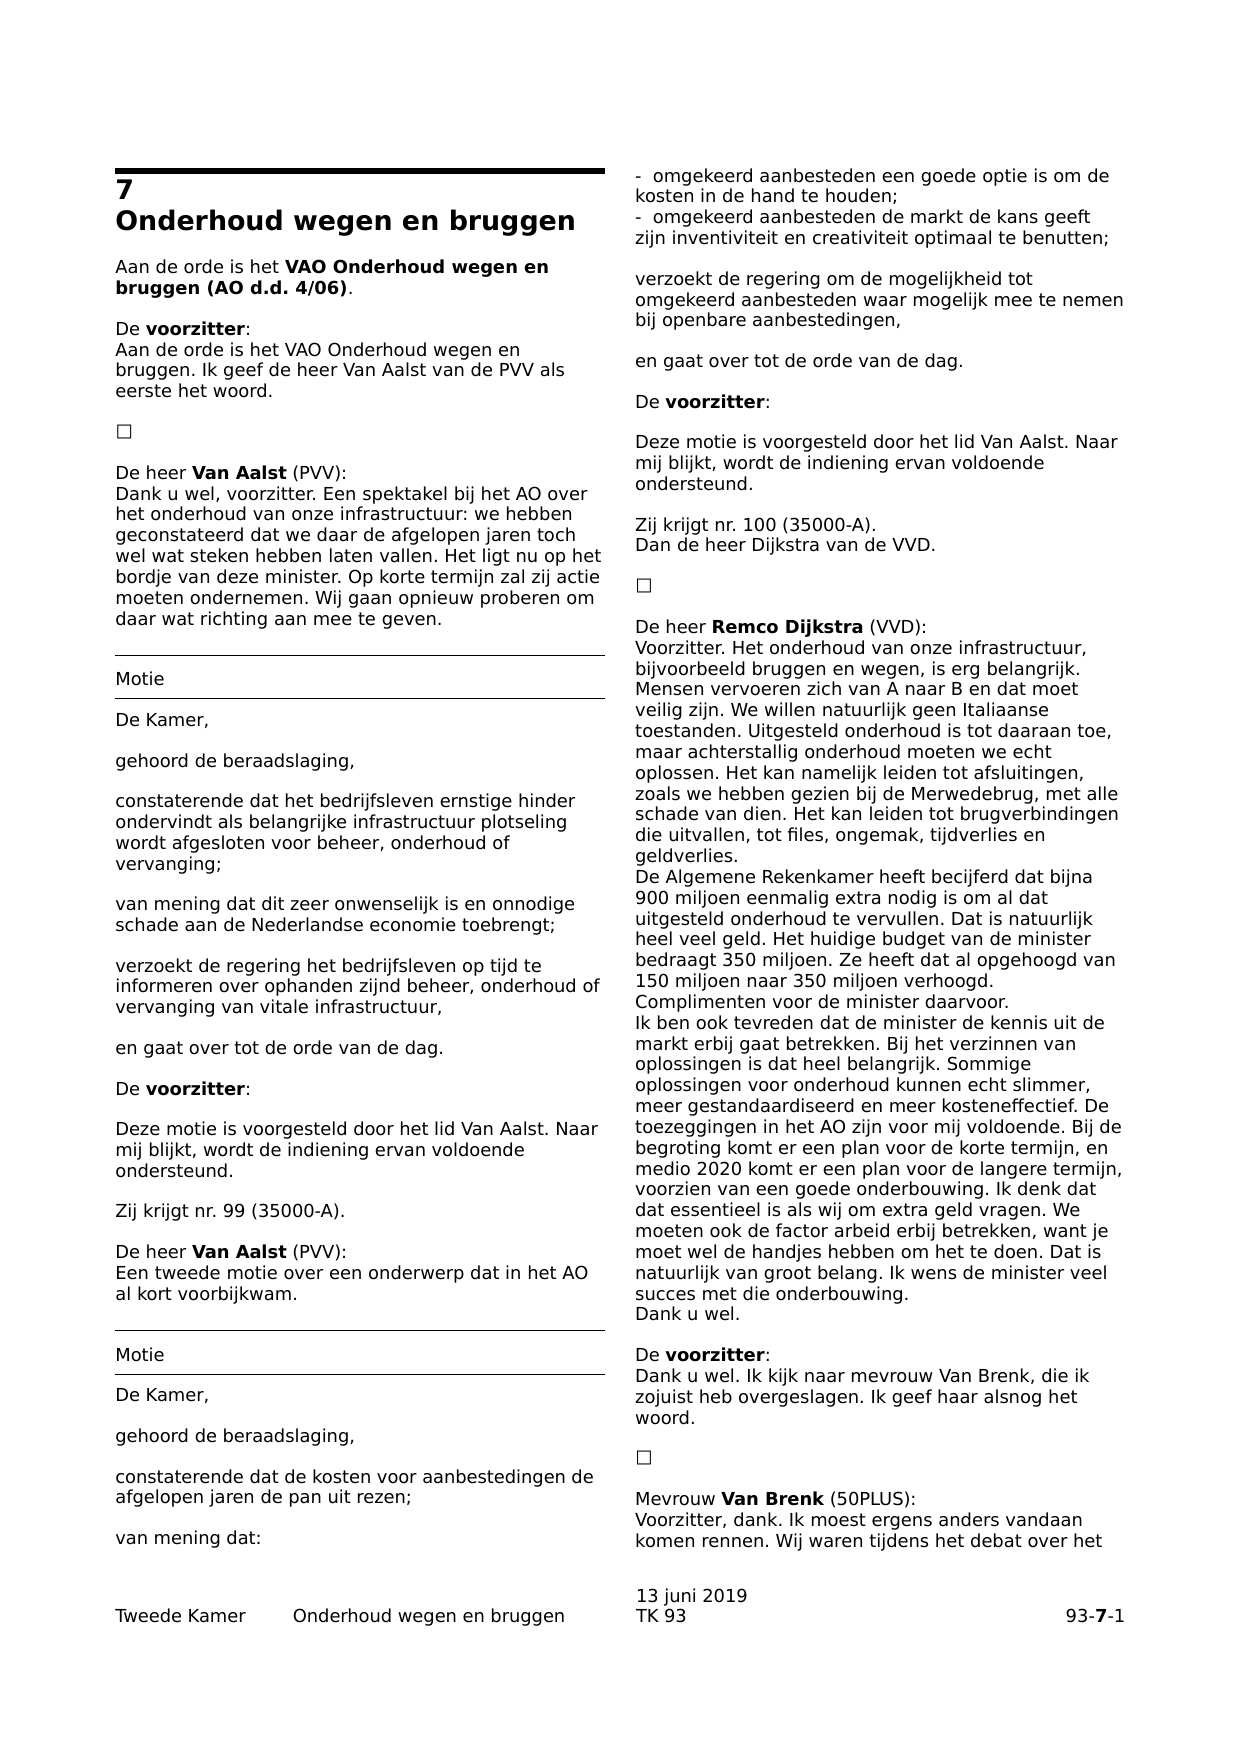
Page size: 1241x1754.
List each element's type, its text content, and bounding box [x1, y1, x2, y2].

text Motie [115, 1344, 605, 1365]
text De Algemene Rekenkamer heeft becijferd dat bijna 900 miljoen eenmalig extra nodig is om al dat uitgesteld onderhoud te vervullen. Dat is natuurlijk heel veel geld. Het huidige budget van de minister bedraagt 350 miljoen. Ze heeft dat al opgehoogd van 150 miljoen naar 350 miljoen verhoogd. Complimenten voor de minister daarvoor. [635, 867, 1125, 1012]
list omgekeerd aanbesteden een goede optie is om de kosten in de hand te houden; [635, 165, 1125, 207]
text constaterende dat het bedrijfsleven ernstige hinder ondervindt als belangrijke infrastructuur plotseling wordt afgesloten voor beheer, onderhoud of vervanging; [115, 791, 605, 874]
text Dank u wel, voorzitter. Een spektakel bij het AO over het onderhoud van onze infrastructuur: we hebben geconstateerd dat we daar de afgelopen jaren toch wel wat steken hebben laten vallen. Het ligt nu op het bordje van deze minister. Op korte termijn zal zij actie moeten ondernemen. Wij gaan opnieuw proberen om daar wat richting aan mee te geven. [115, 483, 605, 629]
text constaterende dat de kosten voor aanbestedingen de afgelopen jaren de pan uit rezen; [115, 1467, 605, 1508]
text De voorzitter: [635, 1345, 1125, 1366]
text De heer Van Aalst (PVV): [115, 462, 605, 483]
text verzoekt de regering het bedrijfsleven op tijd te informeren over ophanden zijnd beheer, onderhoud of vervanging van vitale infrastructuur, [115, 956, 605, 1018]
text De voorzitter: [635, 392, 1125, 412]
text Motie [115, 669, 605, 690]
text Aan de orde is het VAO Onderhoud wegen en bruggen. Ik geef de heer Van Aalst van de PVV als eerste het woord. [115, 339, 605, 402]
text Mevrouw Van Brenk (50PLUS): [635, 1489, 1125, 1510]
text en gaat over tot de orde van de dag. [115, 1038, 605, 1058]
text en gaat over tot de orde van de dag. [635, 351, 1125, 372]
text De voorzitter: [115, 1078, 605, 1099]
text ⬜ [635, 576, 1125, 597]
text De heer Remco Dijkstra (VVD): [635, 617, 1125, 637]
text gehoord de beraadslaging, [115, 1426, 605, 1447]
text ⬜ [635, 1448, 1125, 1469]
text De heer Van Aalst (PVV): [115, 1242, 605, 1263]
text Deze motie is voorgesteld door het lid Van Aalst. Naar mij blijkt, wordt de indiening ervan voldoende ondersteund. [635, 432, 1125, 494]
text Voorzitter, dank. Ik moest ergens anders vandaan komen rennen. Wij waren tijdens het debat over het [635, 1510, 1125, 1551]
text De Kamer, [115, 710, 605, 730]
text Deze motie is voorgesteld door het lid Van Aalst. Naar mij blijkt, wordt de indiening ervan voldoende ondersteund. [115, 1119, 605, 1181]
text ⬜ [115, 422, 605, 442]
title 7 Onderhoud wegen en bruggen [115, 174, 605, 237]
text Voorzitter. Het onderhoud van onze infrastructuur, bijvoorbeeld bruggen en wegen, is erg belangrijk. Mensen vervoeren zich van A naar B en dat moet veilig zijn. We willen natuurlijk geen Italiaanse toestanden. Uitgesteld onderhoud is tot daaraan toe, maar achterstallig onderhoud moeten we echt oplossen. Het kan namelijk leiden tot afsluitingen, zoals we hebben gezien bij de Merwedebrug, met alle schade van dien. Het kan leiden tot brugverbindingen die uitvallen, tot files, ongemak, tijdverlies en geldverlies. [635, 637, 1125, 867]
text van mening dat: [115, 1528, 605, 1549]
text Dank u wel. [635, 1304, 1125, 1325]
text Ik ben ook tevreden dat de minister de kennis uit de markt erbij gaat betrekken. Bij het verzinnen van oplossingen is dat heel belangrijk. Sommige oplossingen voor onderhoud kunnen echt slimmer, meer gestandaardiseerd en meer kosteneffectief. De toezeggingen in het AO zijn voor mij voldoende. Bij de begroting komt er een plan voor de korte termijn, en medio 2020 komt er een plan voor de langere termijn, voorzien van een goede onderbouwing. Ik denk dat dat essentieel is als wij om extra geld vragen. We moeten ook de factor arbeid erbij betrekken, want je moet wel de handjes hebben om het te doen. Dat is natuurlijk van groot belang. Ik wens de minister veel succes met die onderbouwing. [635, 1012, 1125, 1304]
text De Kamer, [115, 1385, 605, 1406]
text Een tweede motie over een onderwerp dat in het AO al kort voorbijkwam. [115, 1263, 605, 1304]
text Zij krijgt nr. 100 (35000-A). [635, 514, 1125, 535]
text Dank u wel. Ik kijk naar mevrouw Van Brenk, die ik zojuist heb overgeslagen. Ik geef haar alsnog het woord. [635, 1366, 1125, 1428]
text Zij krijgt nr. 99 (35000-A). [115, 1201, 605, 1222]
text van mening dat dit zeer onwenselijk is en onnodige schade aan de Nederlandse economie toebrengt; [115, 894, 605, 936]
text Aan de orde is het VAO Onderhoud wegen en bruggen (AO d.d. 4/06). [115, 257, 605, 298]
text gehoord de beraadslaging, [115, 750, 605, 771]
text De voorzitter: [115, 318, 605, 339]
list omgekeerd aanbesteden de markt de kans geeft zijn inventiviteit en creativiteit optimaal te benutten; [635, 207, 1125, 249]
text verzoekt de regering om de mogelijkheid tot omgekeerd aanbesteden waar mogelijk mee te nemen bij openbare aanbestedingen, [635, 269, 1125, 331]
text Dan de heer Dijkstra van de VVD. [635, 535, 1125, 556]
